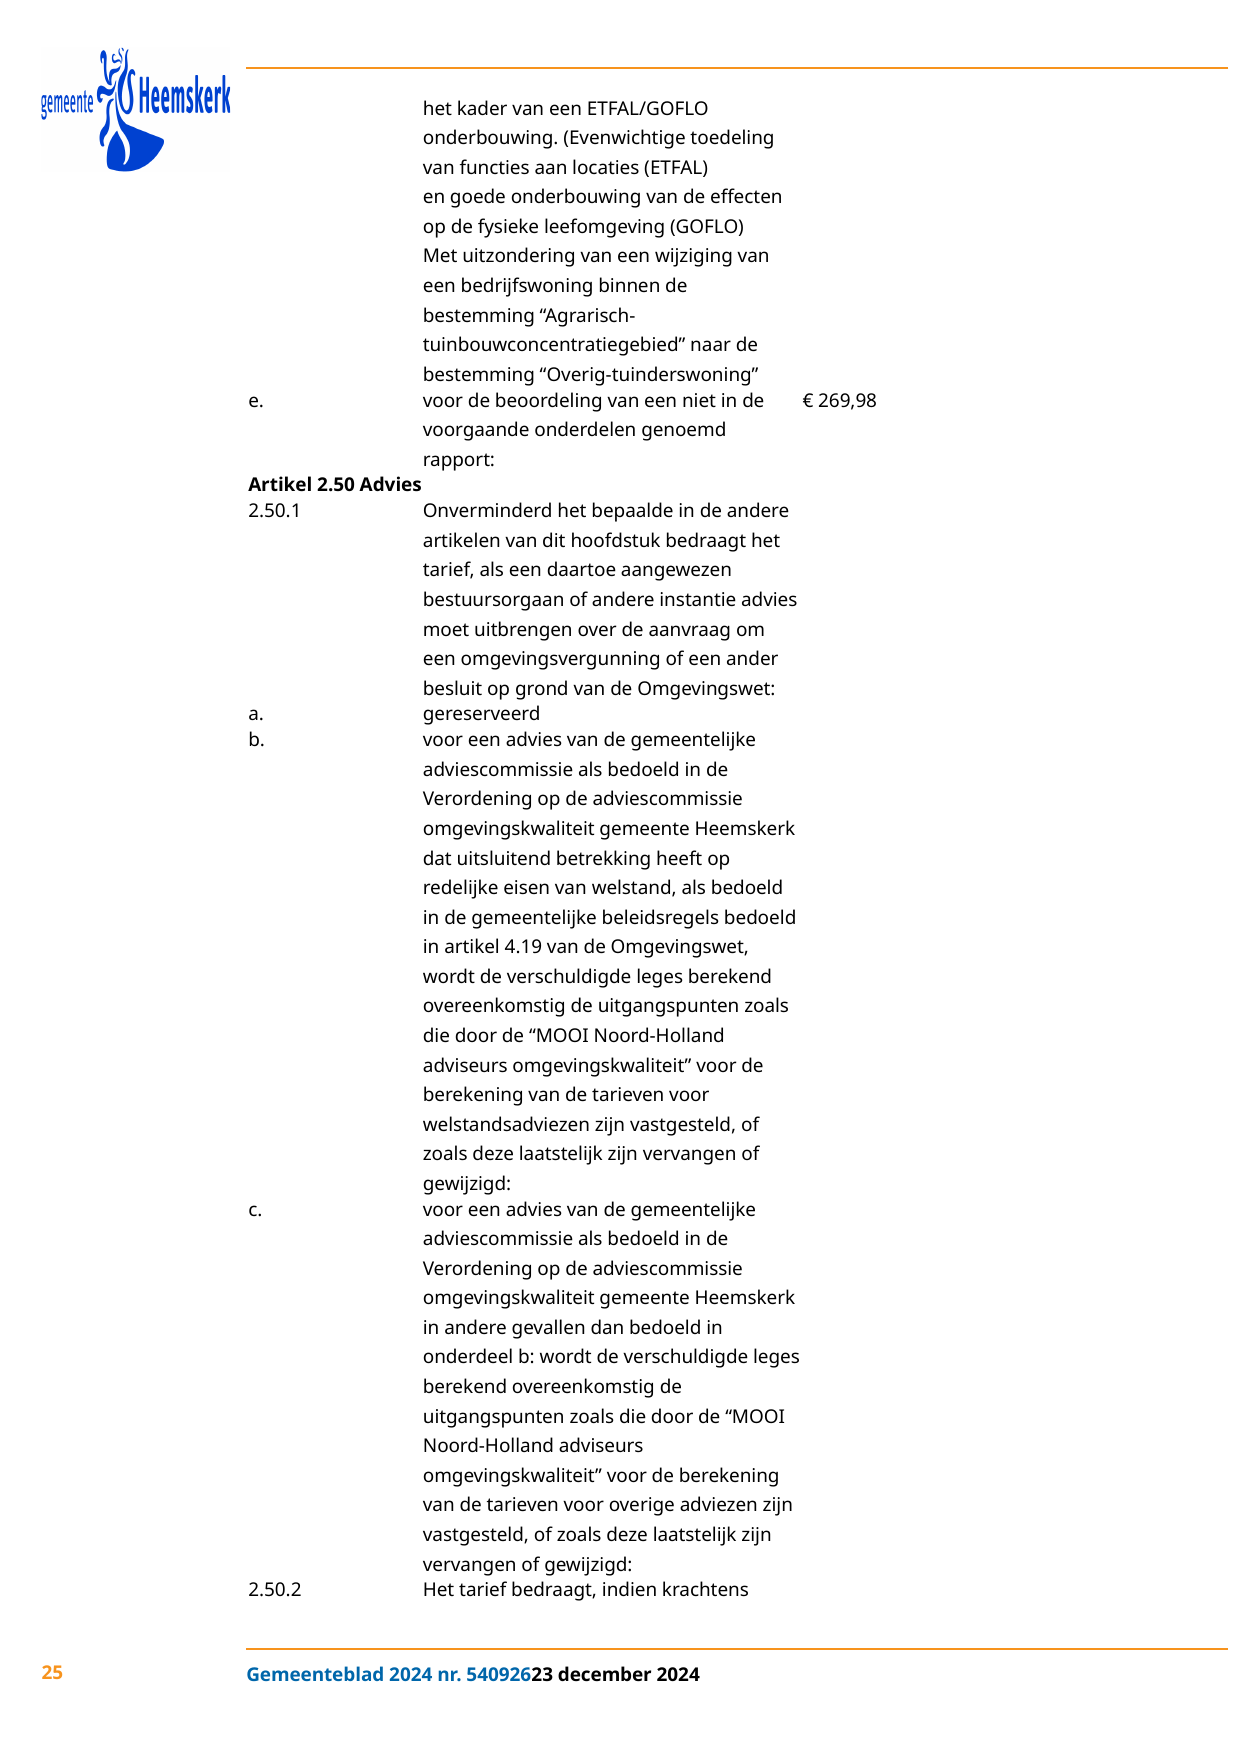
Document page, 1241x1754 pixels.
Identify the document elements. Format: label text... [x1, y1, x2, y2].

table_cell 2.50.2 [248, 1577, 423, 1602]
table_cell [977, 701, 1152, 726]
table_cell Artikel 2.50 Advies [248, 472, 1152, 497]
table_cell Onverminderd het bepaalde in de andere artikelen van dit hoofdstuk bedraagt het tarief, als een daartoe aangewezen bestuursorgaan of andere instantie advies moet uitbrengen over de aanvraag om een omgevingsvergunning of een ander besluit op grond van de Omgevingswet: [423, 498, 802, 701]
table_cell c. [248, 1196, 423, 1577]
table_cell [977, 387, 1152, 472]
table_cell [802, 701, 977, 726]
table_cell [802, 726, 977, 1196]
table_cell € 269,98 [802, 387, 977, 472]
table_cell [977, 726, 1152, 1196]
table_cell [802, 1577, 977, 1602]
table_cell b. [248, 726, 423, 1196]
table_cell [248, 95, 423, 387]
table_cell [977, 1577, 1152, 1602]
table_cell voor een advies van de gemeentelijke adviescommissie als bedoeld in de Verordening op de adviescommissie omgevingskwaliteit gemeente Heemskerk dat uitsluitend betrekking heeft op redelijke eisen van welstand, als bedoeld in de gemeentelijke beleidsregels bedoeld in artikel 4.19 van de Omgevingswet, wordt de verschuldigde leges berekend overeenkomstig de uitgangspunten zoals die door de “MOOI Noord-Holland adviseurs omgevingskwaliteit” voor de berekening van de tarieven voor welstandsadviezen zijn vastgesteld, of zoals deze laatstelijk zijn vervangen of gewijzigd: [423, 726, 802, 1196]
table_cell voor de beoordeling van een niet in de voorgaande onderdelen genoemd rapport: [423, 387, 802, 472]
table_cell [977, 498, 1152, 701]
table_cell [977, 1196, 1152, 1577]
table_cell [802, 498, 977, 701]
table_cell Het tarief bedraagt, indien krachtens [423, 1577, 802, 1602]
table_cell a. [248, 701, 423, 726]
table_cell gereserveerd [423, 701, 802, 726]
table_cell [802, 1196, 977, 1577]
table_cell voor een advies van de gemeentelijke adviescommissie als bedoeld in de Verordening op de adviescommissie omgevingskwaliteit gemeente Heemskerk in andere gevallen dan bedoeld in onderdeel b: wordt de verschuldigde leges berekend overeenkomstig de uitgangspunten zoals die door de “MOOI Noord-Holland adviseurs omgevingskwaliteit” voor de berekening van de tarieven voor overige adviezen zijn vastgesteld, of zoals deze laatstelijk zijn vervangen of gewijzigd: [423, 1196, 802, 1577]
table_cell 2.50.1 [248, 498, 423, 701]
table_cell [977, 95, 1152, 387]
picture [41, 47, 231, 172]
table_cell e. [248, 387, 423, 472]
table_cell [802, 95, 977, 387]
table_cell het kader van een ETFAL/GOFLO onderbouwing. (Evenwichtige toedeling van functies aan locaties (ETFAL) en goede onderbouwing van de effecten op de fysieke leefomgeving (GOFLO) Met uitzondering van een wijziging van een bedrijfswoning binnen de bestemming “Agrarisch- tuinbouwconcentratiegebied” naar de bestemming “Overig-tuinderswoning” [423, 95, 802, 387]
